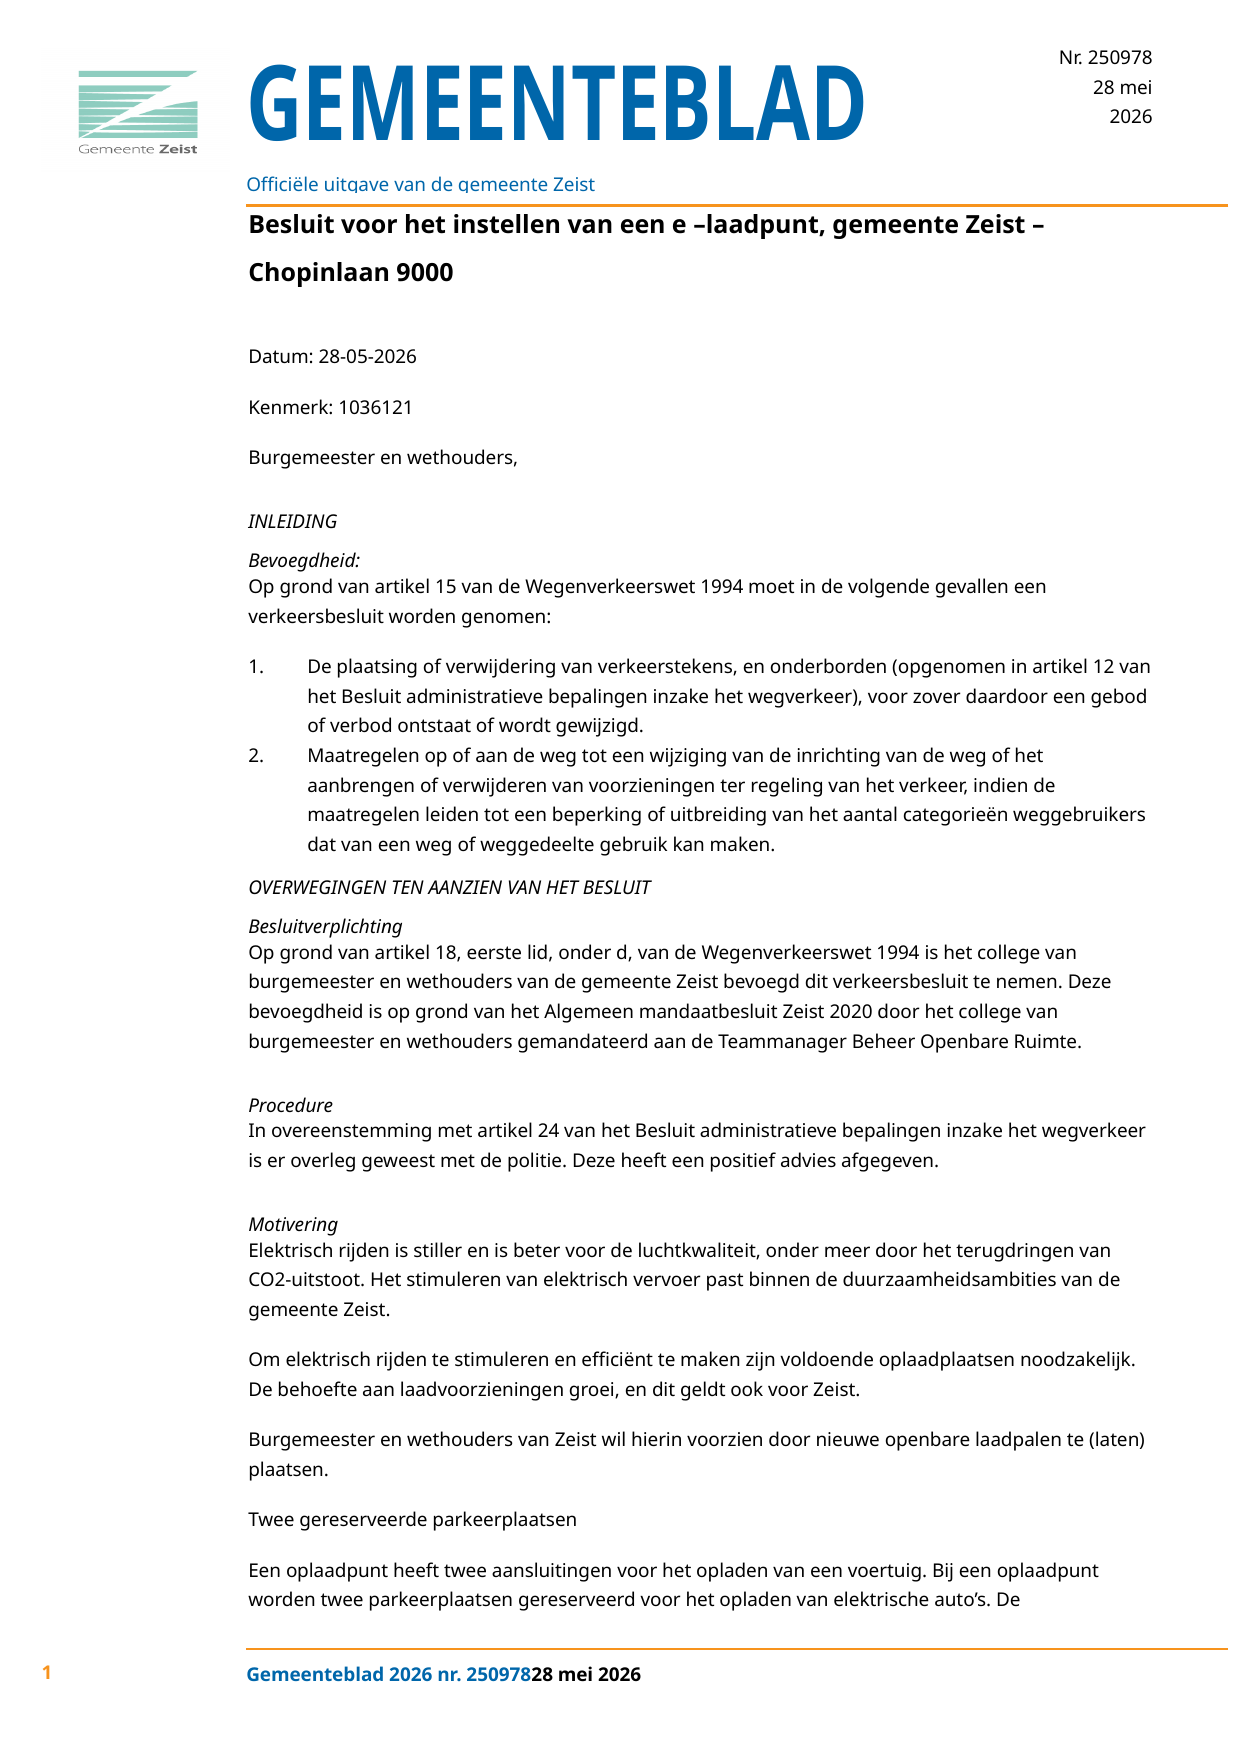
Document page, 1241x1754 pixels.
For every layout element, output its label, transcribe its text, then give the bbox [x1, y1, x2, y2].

text INLEIDING [248, 508, 1152, 534]
text Om elektrisch rijden te stimuleren en efficiënt te maken zijn voldoende oplaadplaatsen noodzakelijk. De behoefte aan laadvoorzieningen groei, en dit geldt ook voor Zeist. [248, 1346, 1152, 1402]
text Op grond van artikel 15 van de Wegenverkeerswet 1994 moet in de volgende gevallen een verkeersbesluit worden genomen: [248, 573, 1152, 629]
text Een oplaadpunt heeft twee aansluitingen voor het opladen van een voertuig. Bij een oplaadpunt worden twee parkeerplaatsen gereserveerd voor het opladen van elektrische auto’s. De [248, 1557, 1152, 1612]
text Besluitverplichting [248, 913, 1152, 939]
text OVERWEGINGEN TEN AANZIEN VAN HET BESLUIT [248, 874, 1152, 900]
text Motivering [248, 1211, 1152, 1237]
text Elektrisch rijden is stiller en is beter voor de luchtkwaliteit, onder meer door het terugdringen van CO2-uitstoot. Het stimuleren van elektrisch vervoer past binnen de duurzaamheidsambities van de gemeente Zeist. [248, 1237, 1152, 1322]
text Kenmerk: 1036121 [248, 394, 1152, 420]
text Op grond van artikel 18, eerste lid, onder d, van de Wegenverkeerswet 1994 is het college van burgemeester en wethouders van de gemeente Zeist bevoegd dit verkeersbesluit te nemen. Deze bevoegdheid is op grond van het Algemeen mandaatbesluit Zeist 2020 door het college van burgemeester en wethouders gemandateerd aan de Teammanager Beheer Openbare Ruimte. [248, 939, 1152, 1053]
picture [41, 47, 231, 172]
text In overeenstemming met artikel 24 van het Besluit administratieve bepalingen inzake het wegverkeer is er overleg geweest met de politie. Deze heeft een positief advies afgegeven. [248, 1117, 1152, 1173]
list De plaatsing of verwijdering van verkeerstekens, en onderborden (opgenomen in artikel 12 van het Besluit administratieve bepalingen inzake het wegverkeer), voor zover daardoor een gebod of verbod ontstaat of wordt gewijzigd. [248, 653, 1152, 738]
list Maatregelen op of aan de weg tot een wijziging van de inrichting van de weg of het aanbrengen of verwijderen van voorzieningen ter regeling van het verkeer, indien de maatregelen leiden tot een beperking of uitbreiding van het aantal categorieën weggebruikers dat van een weg of weggedeelte gebruik kan maken. [248, 742, 1152, 857]
text Besluit voor het instellen van een e –laadpunt, gemeente Zeist – Chopinlaan 9000 [248, 207, 1152, 288]
text Procedure [248, 1092, 1152, 1117]
text Datum: 28-05-2026 [248, 344, 1152, 369]
text Burgemeester en wethouders, [248, 444, 1152, 470]
text Twee gereserveerde parkeerplaatsen [248, 1506, 1152, 1532]
text Bevoegdheid: [248, 548, 1152, 573]
text Burgemeester en wethouders van Zeist wil hierin voorzien door nieuwe openbare laadpalen te (laten) plaatsen. [248, 1426, 1152, 1482]
